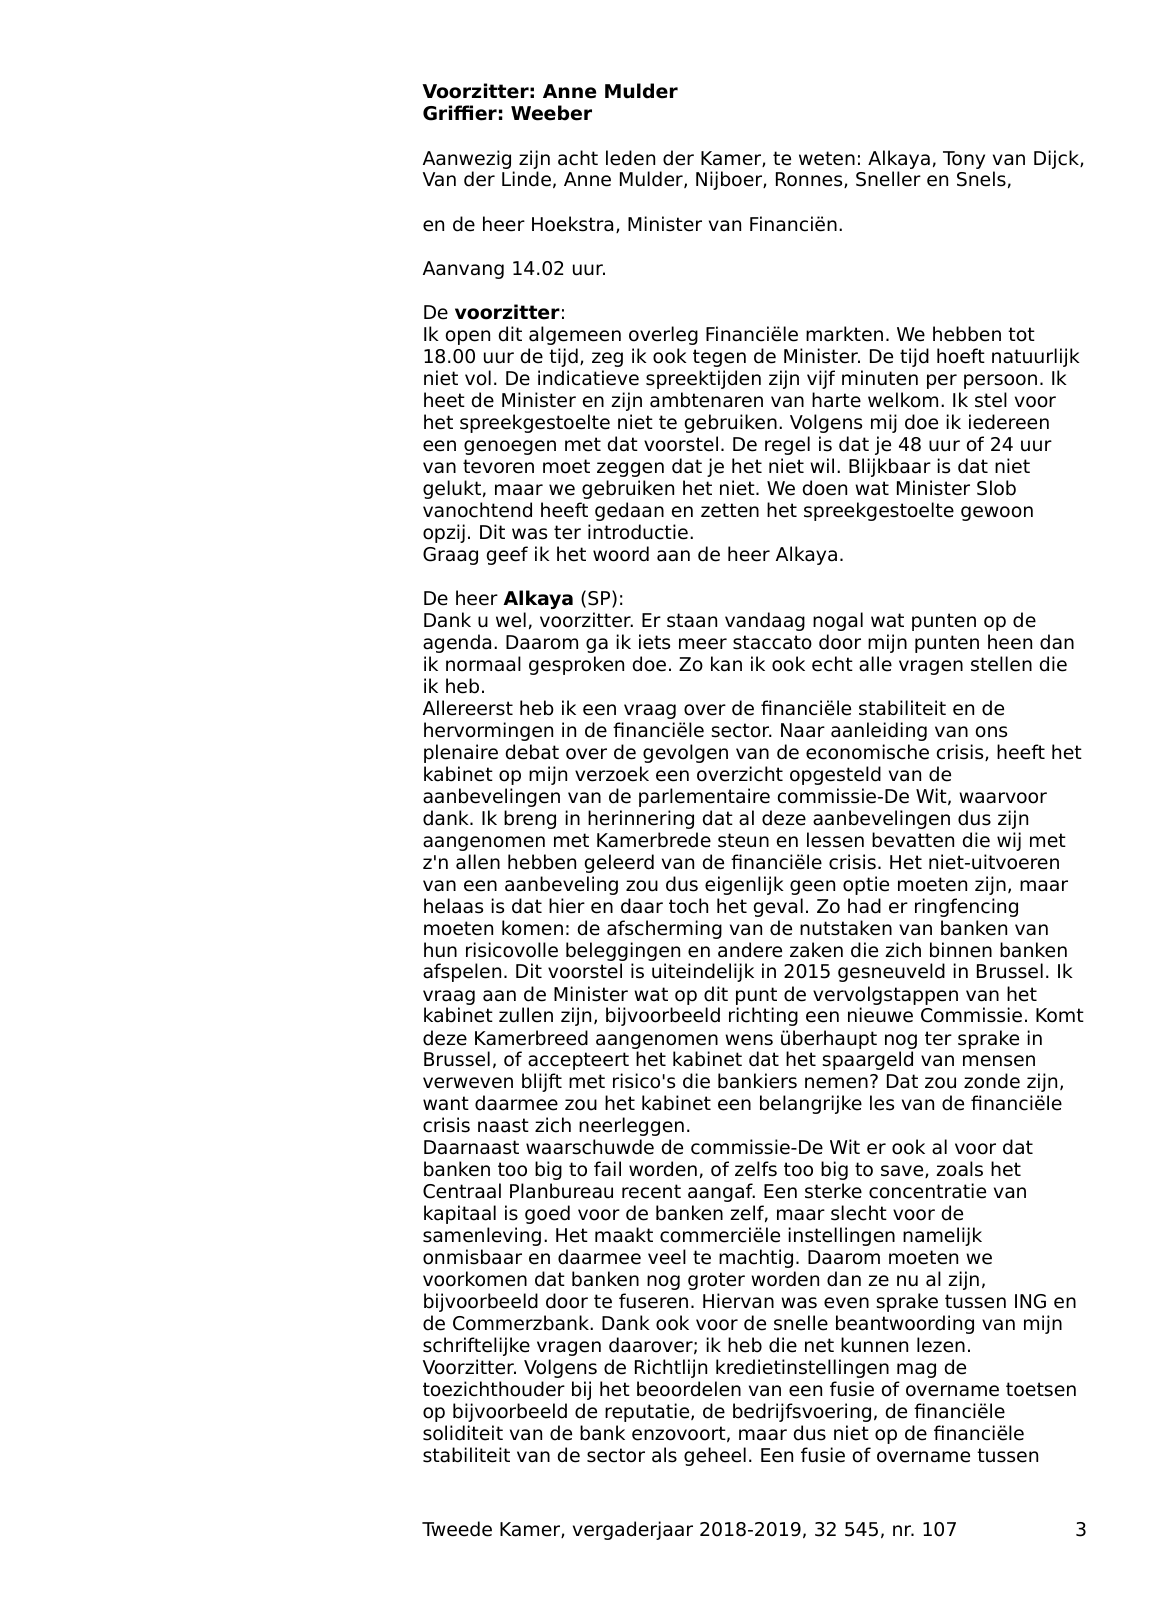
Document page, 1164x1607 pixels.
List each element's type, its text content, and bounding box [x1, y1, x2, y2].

text Aanvang 14.02 uur. [422, 258, 1087, 280]
text Voorzitter: Anne Mulder [422, 81, 1087, 103]
text Allereerst heb ik een vraag over de financiële stabiliteit en de hervormingen in de financiële sector. Naar aanleiding van ons plenaire debat over de gevolgen van de economische crisis, heeft het kabinet op mijn verzoek een overzicht opgesteld van de aanbevelingen van de parlementaire commissie-De Wit, waarvoor dank. Ik breng in herinnering dat al deze aanbevelingen dus zijn aangenomen met Kamerbrede steun en lessen bevatten die wij met z'n allen hebben geleerd van de financiële crisis. Het niet-uitvoeren van een aanbeveling zou dus eigenlijk geen optie moeten zijn, maar helaas is dat hier en daar toch het geval. Zo had er ringfencing moeten komen: de afscherming van de nutstaken van banken van hun risicovolle beleggingen en andere zaken die zich binnen banken afspelen. Dit voorstel is uiteindelijk in 2015 gesneuveld in Brussel. Ik vraag aan de Minister wat op dit punt de vervolgstappen van het kabinet zullen zijn, bijvoorbeeld richting een nieuwe Commissie. Komt deze Kamerbreed aangenomen wens überhaupt nog ter sprake in Brussel, of accepteert het kabinet dat het spaargeld van mensen verweven blijft met risico's die bankiers nemen? Dat zou zonde zijn, want daarmee zou het kabinet een belangrijke les van de financiële crisis naast zich neerleggen. [422, 698, 1087, 1137]
text Daarnaast waarschuwde de commissie-De Wit er ook al voor dat banken too big to fail worden, of zelfs too big to save, zoals het Centraal Planbureau recent aangaf. Een sterke concentratie van kapitaal is goed voor de banken zelf, maar slecht voor de samenleving. Het maakt commerciële instellingen namelijk onmisbaar en daarmee veel te machtig. Daarom moeten we voorkomen dat banken nog groter worden dan ze nu al zijn, bijvoorbeeld door te fuseren. Hiervan was even sprake tussen ING en de Commerzbank. Dank ook voor de snelle beantwoording van mijn schriftelijke vragen daarover; ik heb die net kunnen lezen. [422, 1137, 1087, 1357]
text De voorzitter: [422, 302, 1087, 324]
text De heer Alkaya (SP): [422, 588, 1087, 610]
text Dank u wel, voorzitter. Er staan vandaag nogal wat punten op de agenda. Daarom ga ik iets meer staccato door mijn punten heen dan ik normaal gesproken doe. Zo kan ik ook echt alle vragen stellen die ik heb. [422, 610, 1087, 698]
text en de heer Hoekstra, Minister van Financiën. [422, 213, 1087, 236]
text Voorzitter. Volgens de Richtlijn kredietinstellingen mag de toezichthouder bij het beoordelen van een fusie of overname toetsen op bijvoorbeeld de reputatie, de bedrijfsvoering, de financiële soliditeit van de bank enzovoort, maar dus niet op de financiële stabiliteit van de sector als geheel. Een fusie of overname tussen [422, 1357, 1087, 1467]
text Graag geef ik het woord aan de heer Alkaya. [422, 544, 1087, 566]
text Griffier: Weeber [422, 103, 1087, 125]
text Ik open dit algemeen overleg Financiële markten. We hebben tot 18.00 uur de tijd, zeg ik ook tegen de Minister. De tijd hoeft natuurlijk niet vol. De indicatieve spreektijden zijn vijf minuten per persoon. Ik heet de Minister en zijn ambtenaren van harte welkom. Ik stel voor het spreekgestoelte niet te gebruiken. Volgens mij doe ik iedereen een genoegen met dat voorstel. De regel is dat je 48 uur of 24 uur van tevoren moet zeggen dat je het niet wil. Blijkbaar is dat niet gelukt, maar we gebruiken het niet. We doen wat Minister Slob vanochtend heeft gedaan en zetten het spreekgestoelte gewoon opzij. Dit was ter introductie. [422, 324, 1087, 544]
text Aanwezig zijn acht leden der Kamer, te weten: Alkaya, Tony van Dijck, Van der Linde, Anne Mulder, Nijboer, Ronnes, Sneller en Snels, [422, 147, 1087, 191]
